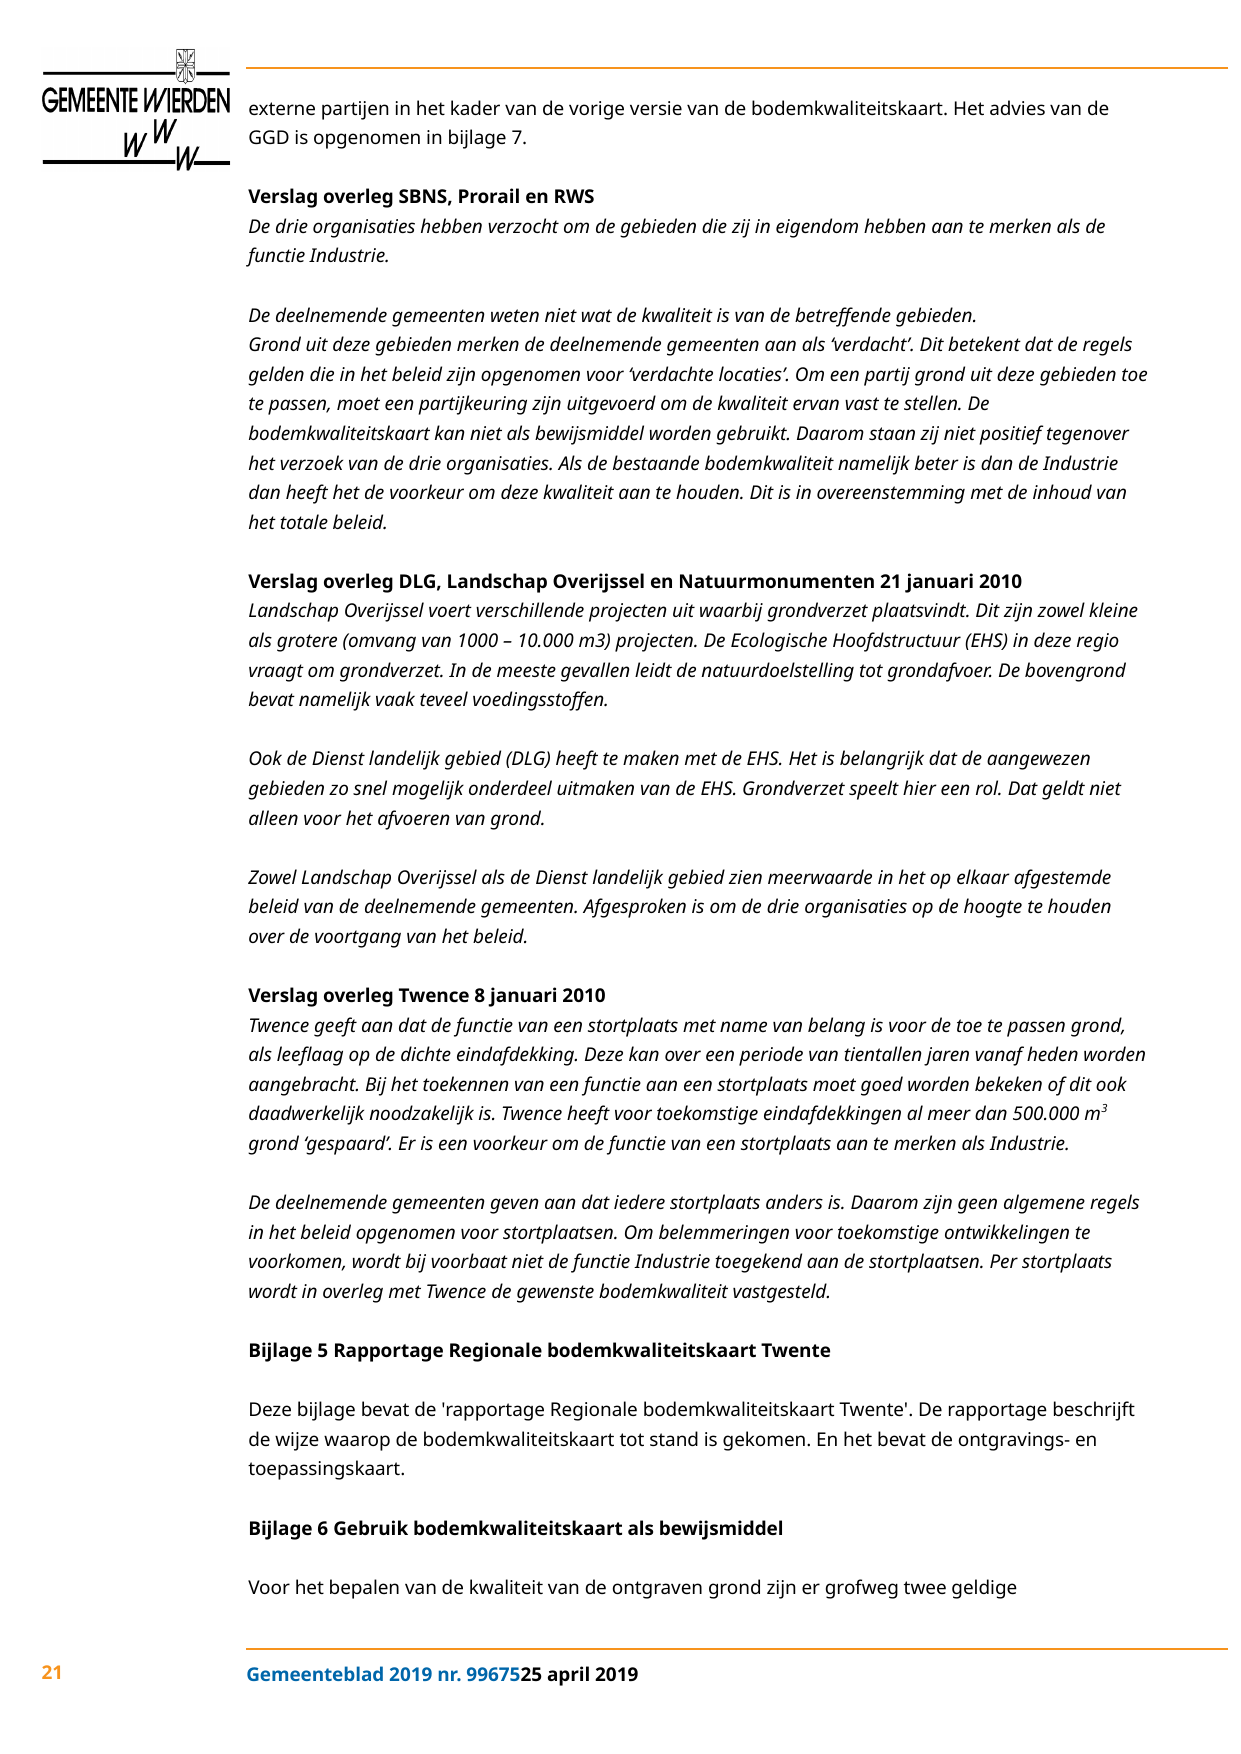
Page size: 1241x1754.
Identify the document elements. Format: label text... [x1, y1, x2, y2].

picture [41, 47, 231, 172]
text externe partijen in het kader van de vorige versie van de bodemkwaliteitskaart. Het advies van de GGD is opgenomen in bijlage 7. [248, 95, 1152, 150]
text Verslag overleg DLG, Landschap Overijssel en Natuurmonumenten 21 januari 2010 [248, 568, 1152, 594]
text Bijlage 6 Gebruik bodemkwaliteitskaart als bewijsmiddel [248, 1515, 1152, 1541]
text Bijlage 5 Rapportage Regionale bodemkwaliteitskaart Twente [248, 1337, 1152, 1363]
text De drie organisaties hebben verzocht om de gebieden die zij in eigendom hebben aan te merken als de functie Industrie. [248, 213, 1152, 268]
text Voor het bepalen van de kwaliteit van de ontgraven grond zijn er grofweg twee geldige [248, 1574, 1152, 1600]
text Twence geeft aan dat de functie van een stortplaats met name van belang is voor de toe te passen grond, als leeflaag op de dichte eindafdekking. Deze kan over een periode van tientallen jaren vanaf heden worden aangebracht. Bij het toekennen van een functie aan een stortplaats moet goed worden bekeken of dit ook daadwerkelijk noodzakelijk is. Twence heeft voor toekomstige eindafdekkingen al meer dan 500.000 m3 grond ‘gespaard’. Er is een voorkeur om de functie van een stortplaats aan te merken als Industrie. [248, 1012, 1152, 1156]
text Grond uit deze gebieden merken de deelnemende gemeenten aan als ‘verdacht’. Dit betekent dat de regels gelden die in het beleid zijn opgenomen voor ‘verdachte locaties’. Om een partij grond uit deze gebieden toe te passen, moet een partijkeuring zijn uitgevoerd om de kwaliteit ervan vast te stellen. De bodemkwaliteitskaart kan niet als bewijsmiddel worden gebruikt. Daarom staan zij niet positief tegenover het verzoek van de drie organisaties. Als de bestaande bodemkwaliteit namelijk beter is dan de Industrie dan heeft het de voorkeur om deze kwaliteit aan te houden. Dit is in overeenstemming met de inhoud van het totale beleid. [248, 331, 1152, 535]
text Verslag overleg Twence 8 januari 2010 [248, 982, 1152, 1008]
text De deelnemende gemeenten weten niet wat de kwaliteit is van de betreffende gebieden. [248, 302, 1152, 328]
text Ook de Dienst landelijk gebied (DLG) heeft te maken met de EHS. Het is belangrijk dat de aangewezen gebieden zo snel mogelijk onderdeel uitmaken van de EHS. Grondverzet speelt hier een rol. Dat geldt niet alleen voor het afvoeren van grond. [248, 746, 1152, 831]
text De deelnemende gemeenten geven aan dat iedere stortplaats anders is. Daarom zijn geen algemene regels in het beleid opgenomen voor stortplaatsen. Om belemmeringen voor toekomstige ontwikkelingen te voorkomen, wordt bij voorbaat niet de functie Industrie toegekend aan de stortplaatsen. Per stortplaats wordt in overleg met Twence de gewenste bodemkwaliteit vastgesteld. [248, 1189, 1152, 1304]
text Landschap Overijssel voert verschillende projecten uit waarbij grondverzet plaatsvindt. Dit zijn zowel kleine als grotere (omvang van 1000 – 10.000 m3) projecten. De Ecologische Hoofdstructuur (EHS) in deze regio vraagt om grondverzet. In de meeste gevallen leidt de natuurdoelstelling tot grondafvoer. De bovengrond bevat namelijk vaak teveel voedingsstoffen. [248, 598, 1152, 712]
text Deze bijlage bevat de 'rapportage Regionale bodemkwaliteitskaart Twente'. De rapportage beschrijft de wijze waarop de bodemkwaliteitskaart tot stand is gekomen. En het bevat de ontgravings- en toepassingskaart. [248, 1396, 1152, 1481]
text Verslag overleg SBNS, Prorail en RWS [248, 183, 1152, 209]
text Zowel Landschap Overijssel als de Dienst landelijk gebied zien meerwaarde in het op elkaar afgestemde beleid van de deelnemende gemeenten. Afgesproken is om de drie organisaties op de hoogte te houden over de voortgang van het beleid. [248, 864, 1152, 949]
